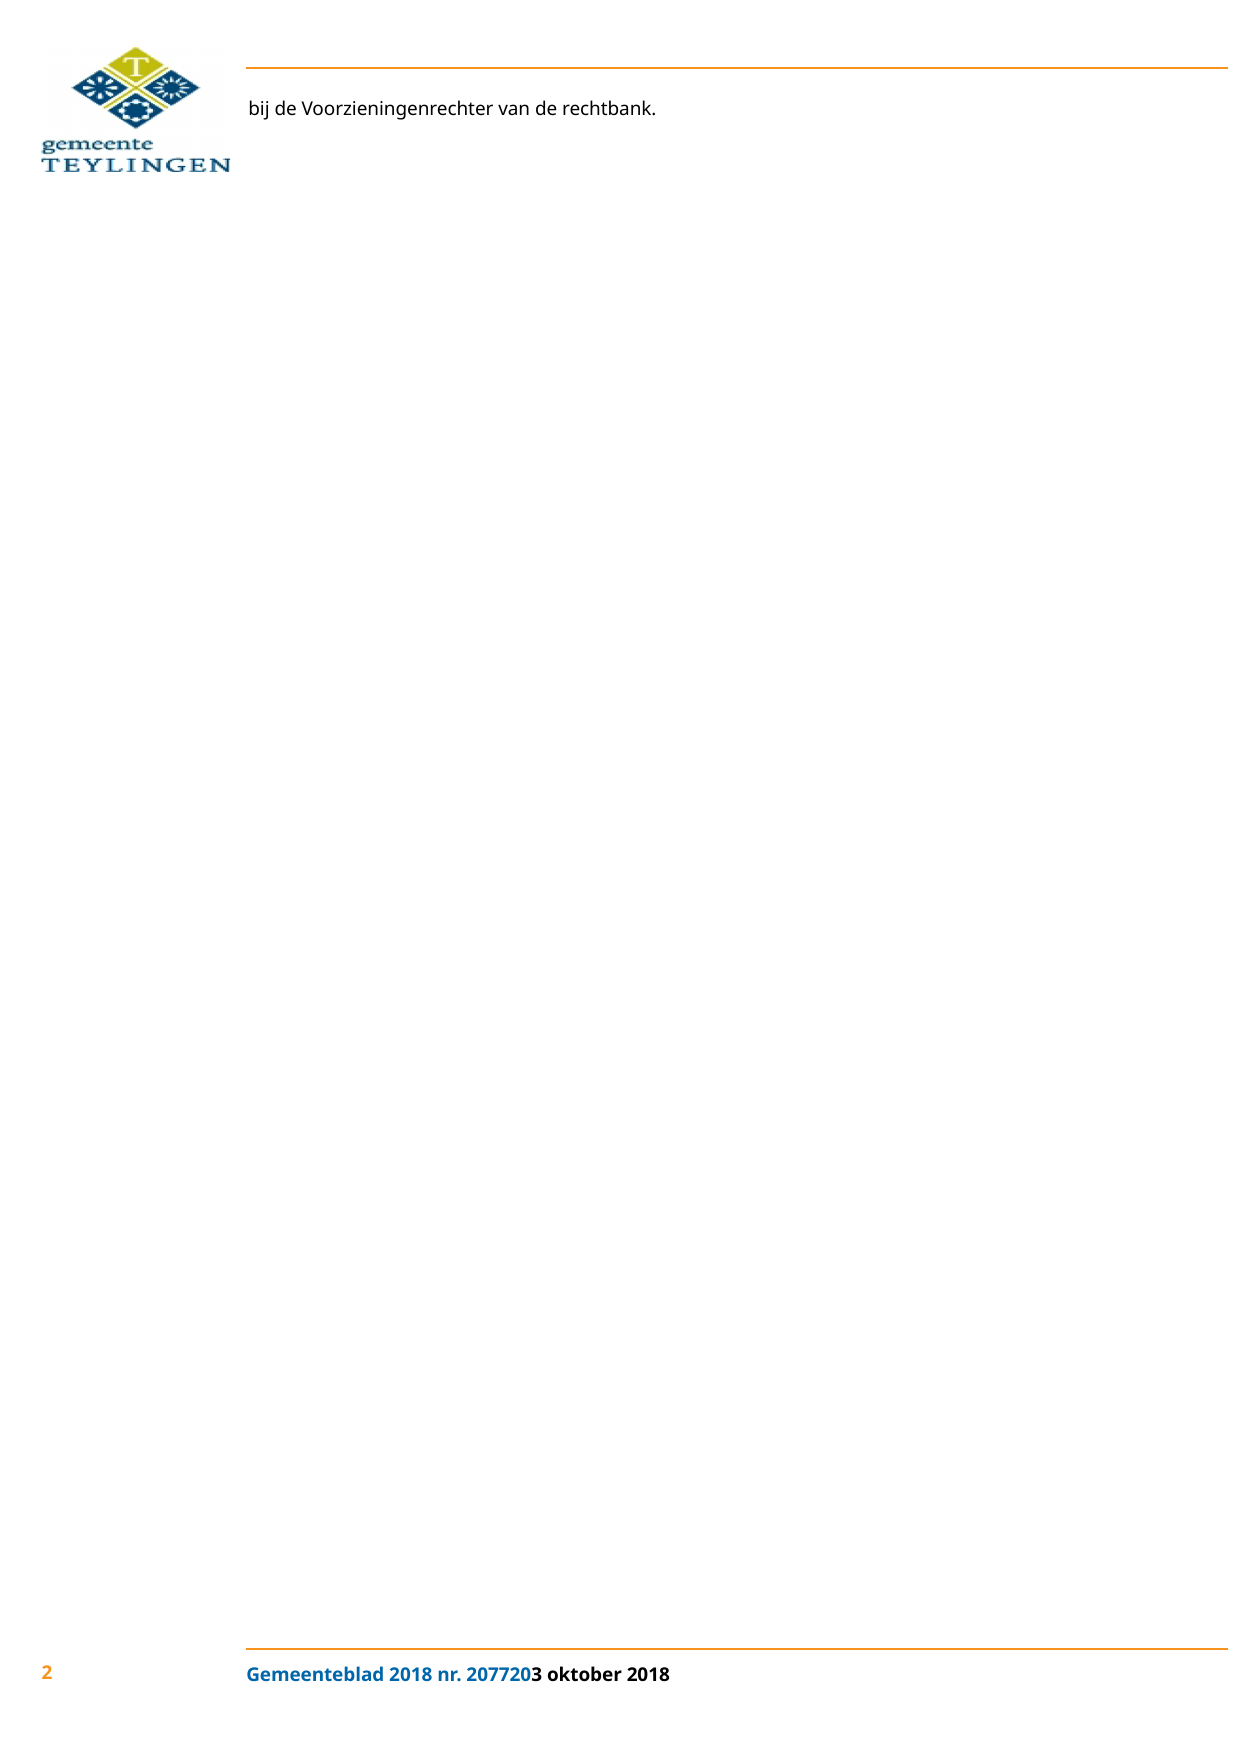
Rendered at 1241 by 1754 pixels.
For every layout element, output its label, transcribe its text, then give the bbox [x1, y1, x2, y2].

text bij de Voorzieningenrechter van de rechtbank. [248, 95, 1152, 121]
picture [41, 47, 231, 172]
